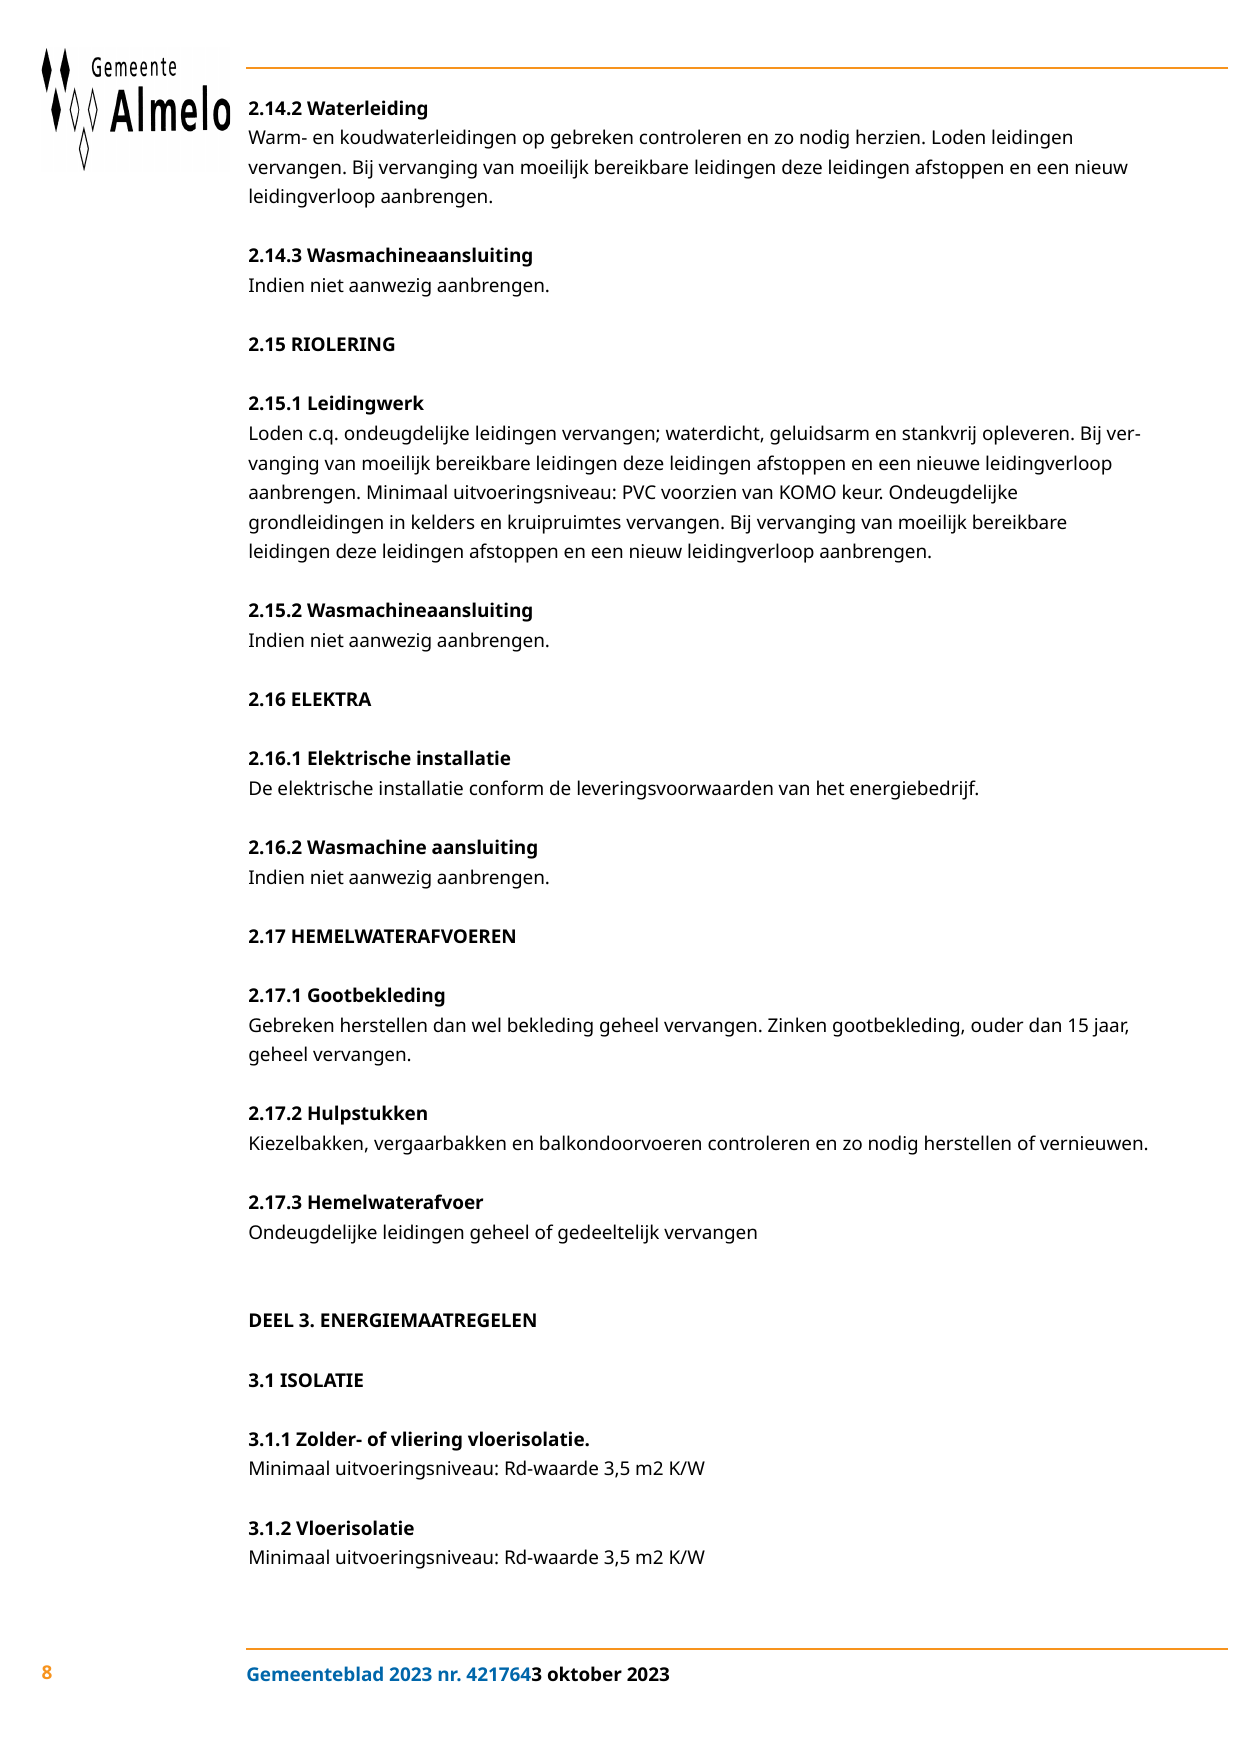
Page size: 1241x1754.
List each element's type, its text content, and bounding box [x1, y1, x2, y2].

text Indien niet aanwezig aanbrengen. [248, 627, 1152, 653]
text 2.17 HEMELWATERAFVOEREN [248, 923, 1152, 949]
text Minimaal uitvoeringsniveau: Rd-waarde 3,5 m2 K/W [248, 1456, 1152, 1481]
text DEEL 3. ENERGIEMAATREGELEN [248, 1308, 1152, 1333]
text 2.16 ELEKTRA [248, 686, 1152, 712]
text 2.15.1 Leidingwerk [248, 391, 1152, 416]
text 2.17.1 Gootbekleding [248, 982, 1152, 1008]
text Ondeugdelijke leidingen geheel of gedeeltelijk vervangen [248, 1219, 1152, 1245]
picture [41, 47, 231, 172]
text 3.1 ISOLATIE [248, 1367, 1152, 1393]
text De elektrische installatie conform de leveringsvoorwaarden van het energiebedrijf. [248, 775, 1152, 801]
text Minimaal uitvoeringsniveau: Rd-waarde 3,5 m2 K/W [248, 1544, 1152, 1570]
text Loden c.q. ondeugdelijke leidingen vervangen; waterdicht, geluidsarm en stankvrij opleveren. Bij ver- vanging van moeilijk bereikbare leidingen deze leidingen afstoppen en een nieuwe leidingverloop aanbrengen. Minimaal uitvoeringsniveau: PVC voorzien van KOMO keur. Ondeugdelijke grondleidingen in kelders en kruipruimtes vervangen. Bij vervanging van moeilijk bereikbare leidingen deze leidingen afstoppen en een nieuw leidingverloop aanbrengen. [248, 420, 1152, 564]
text 3.1.2 Vloerisolatie [248, 1515, 1152, 1541]
text Gebreken herstellen dan wel bekleding geheel vervangen. Zinken gootbekleding, ouder dan 15 jaar, geheel vervangen. [248, 1012, 1152, 1067]
text Indien niet aanwezig aanbrengen. [248, 864, 1152, 890]
text 2.14.3 Wasmachineaansluiting [248, 243, 1152, 268]
text 2.17.3 Hemelwaterafvoer [248, 1189, 1152, 1215]
text 2.17.2 Hulpstukken [248, 1101, 1152, 1126]
text 2.14.2 Waterleiding [248, 95, 1152, 121]
text Indien niet aanwezig aanbrengen. [248, 272, 1152, 298]
text 2.16.1 Elektrische installatie [248, 746, 1152, 771]
text 2.15.2 Wasmachineaansluiting [248, 598, 1152, 623]
text Kiezelbakken, vergaarbakken en balkondoorvoeren controleren en zo nodig herstellen of vernieuwen. [248, 1130, 1152, 1156]
text 2.16.2 Wasmachine aansluiting [248, 834, 1152, 860]
text 3.1.1 Zolder- of vliering vloerisolatie. [248, 1426, 1152, 1452]
text 2.15 RIOLERING [248, 331, 1152, 357]
text Warm- en koudwaterleidingen op gebreken controleren en zo nodig herzien. Loden leidingen vervangen. Bij vervanging van moeilijk bereikbare leidingen deze leidingen afstoppen en een nieuw leidingverloop aanbrengen. [248, 124, 1152, 209]
